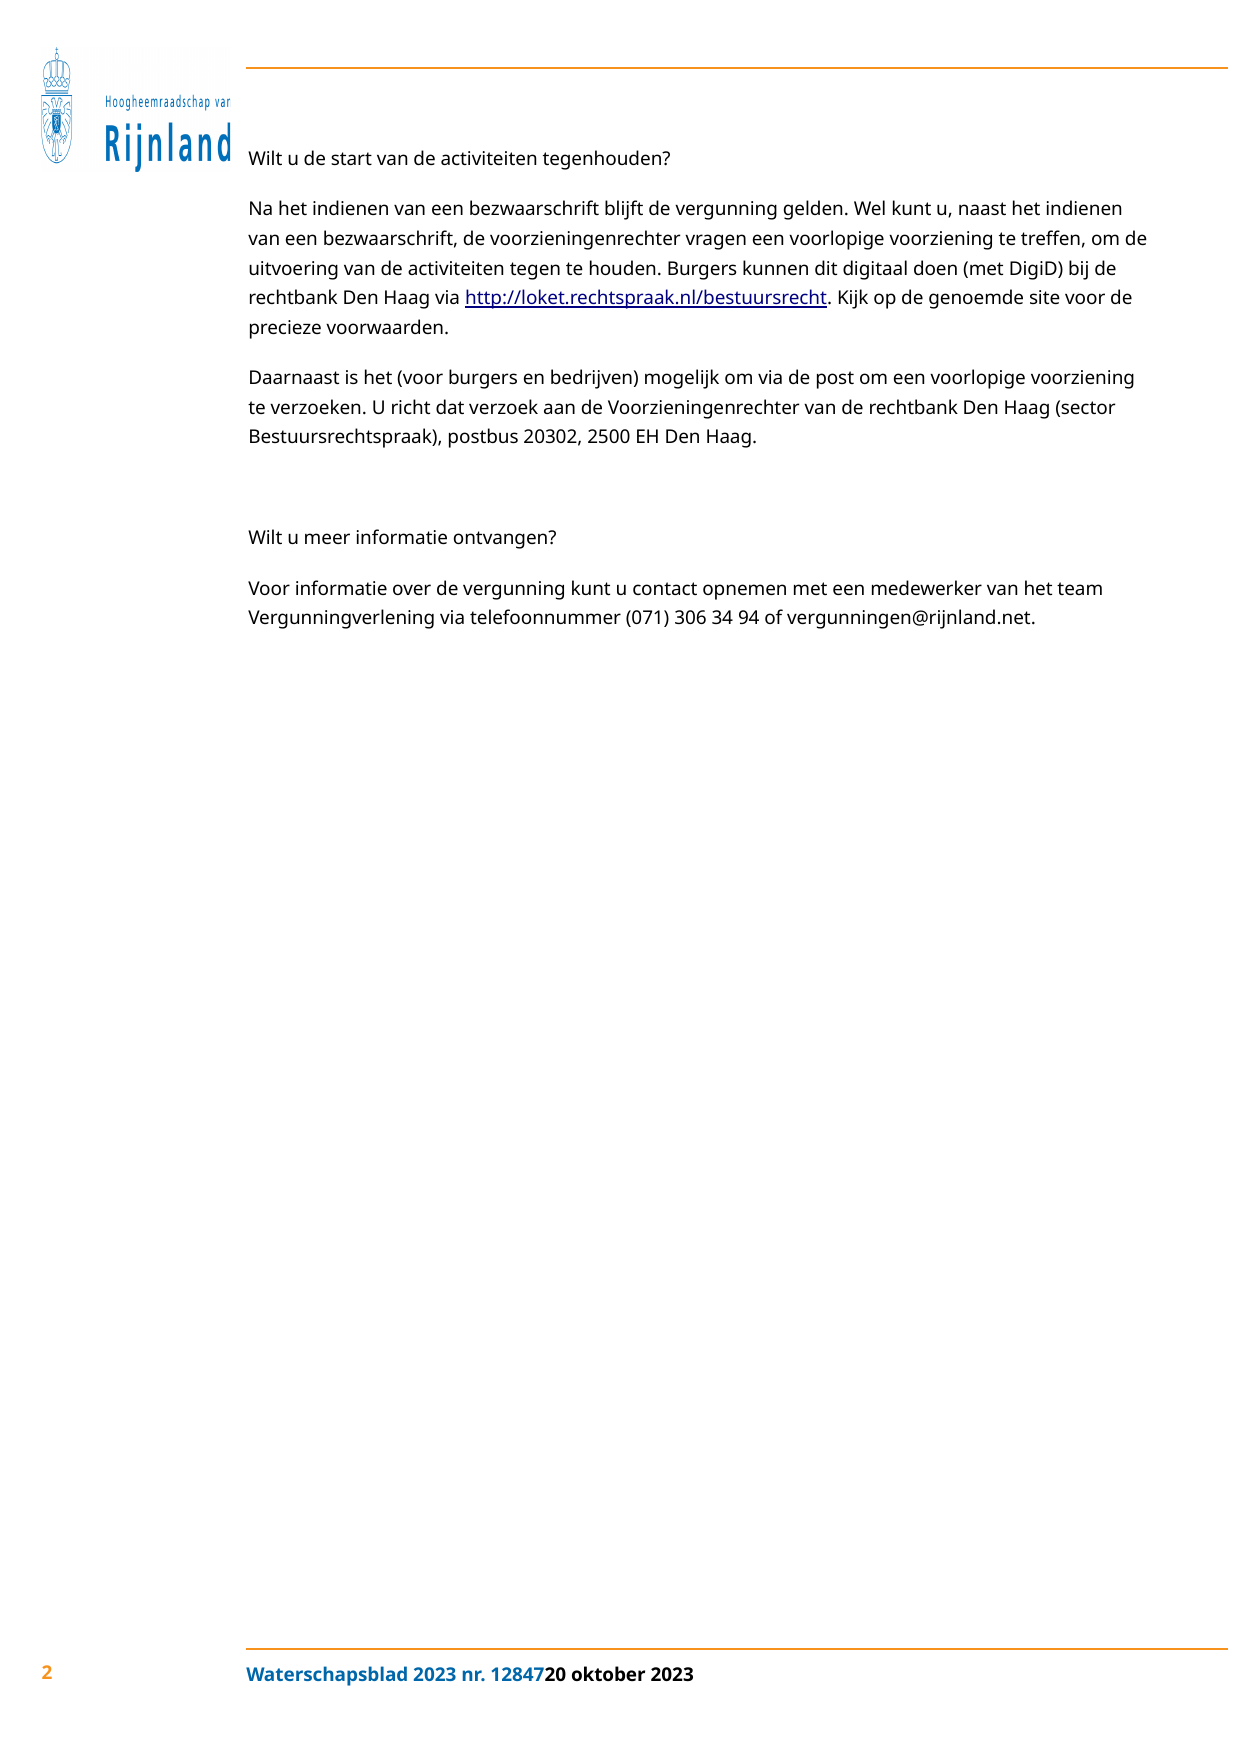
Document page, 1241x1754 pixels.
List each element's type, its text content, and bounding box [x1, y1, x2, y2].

text Wilt u de start van de activiteiten tegenhouden? [248, 145, 1152, 171]
text Wilt u meer informatie ontvangen? [248, 524, 1152, 550]
text Voor informatie over de vergunning kunt u contact opnemen met een medewerker van het team Vergunningverlening via telefoonnummer (071) 306 34 94 of vergunningen@rijnland.net. [248, 575, 1152, 630]
text Na het indienen van een bezwaarschrift blijft de vergunning gelden. Wel kunt u, naast het indienen van een bezwaarschrift, de voorzieningenrechter vragen een voorlopige voorziening te treffen, om de uitvoering van de activiteiten tegen te houden. Burgers kunnen dit digitaal doen (met DigiD) bij de rechtbank Den Haag via http://loket.rechtspraak.nl/bestuursrecht. Kijk op de genoemde site voor de precieze voorwaarden. [248, 196, 1152, 340]
picture [41, 47, 231, 172]
text Daarnaast is het (voor burgers en bedrijven) mogelijk om via de post om een voorlopige voorziening te verzoeken. U richt dat verzoek aan de Voorzieningenrechter van de rechtbank Den Haag (sector Bestuursrechtspraak), postbus 20302, 2500 EH Den Haag. [248, 364, 1152, 449]
